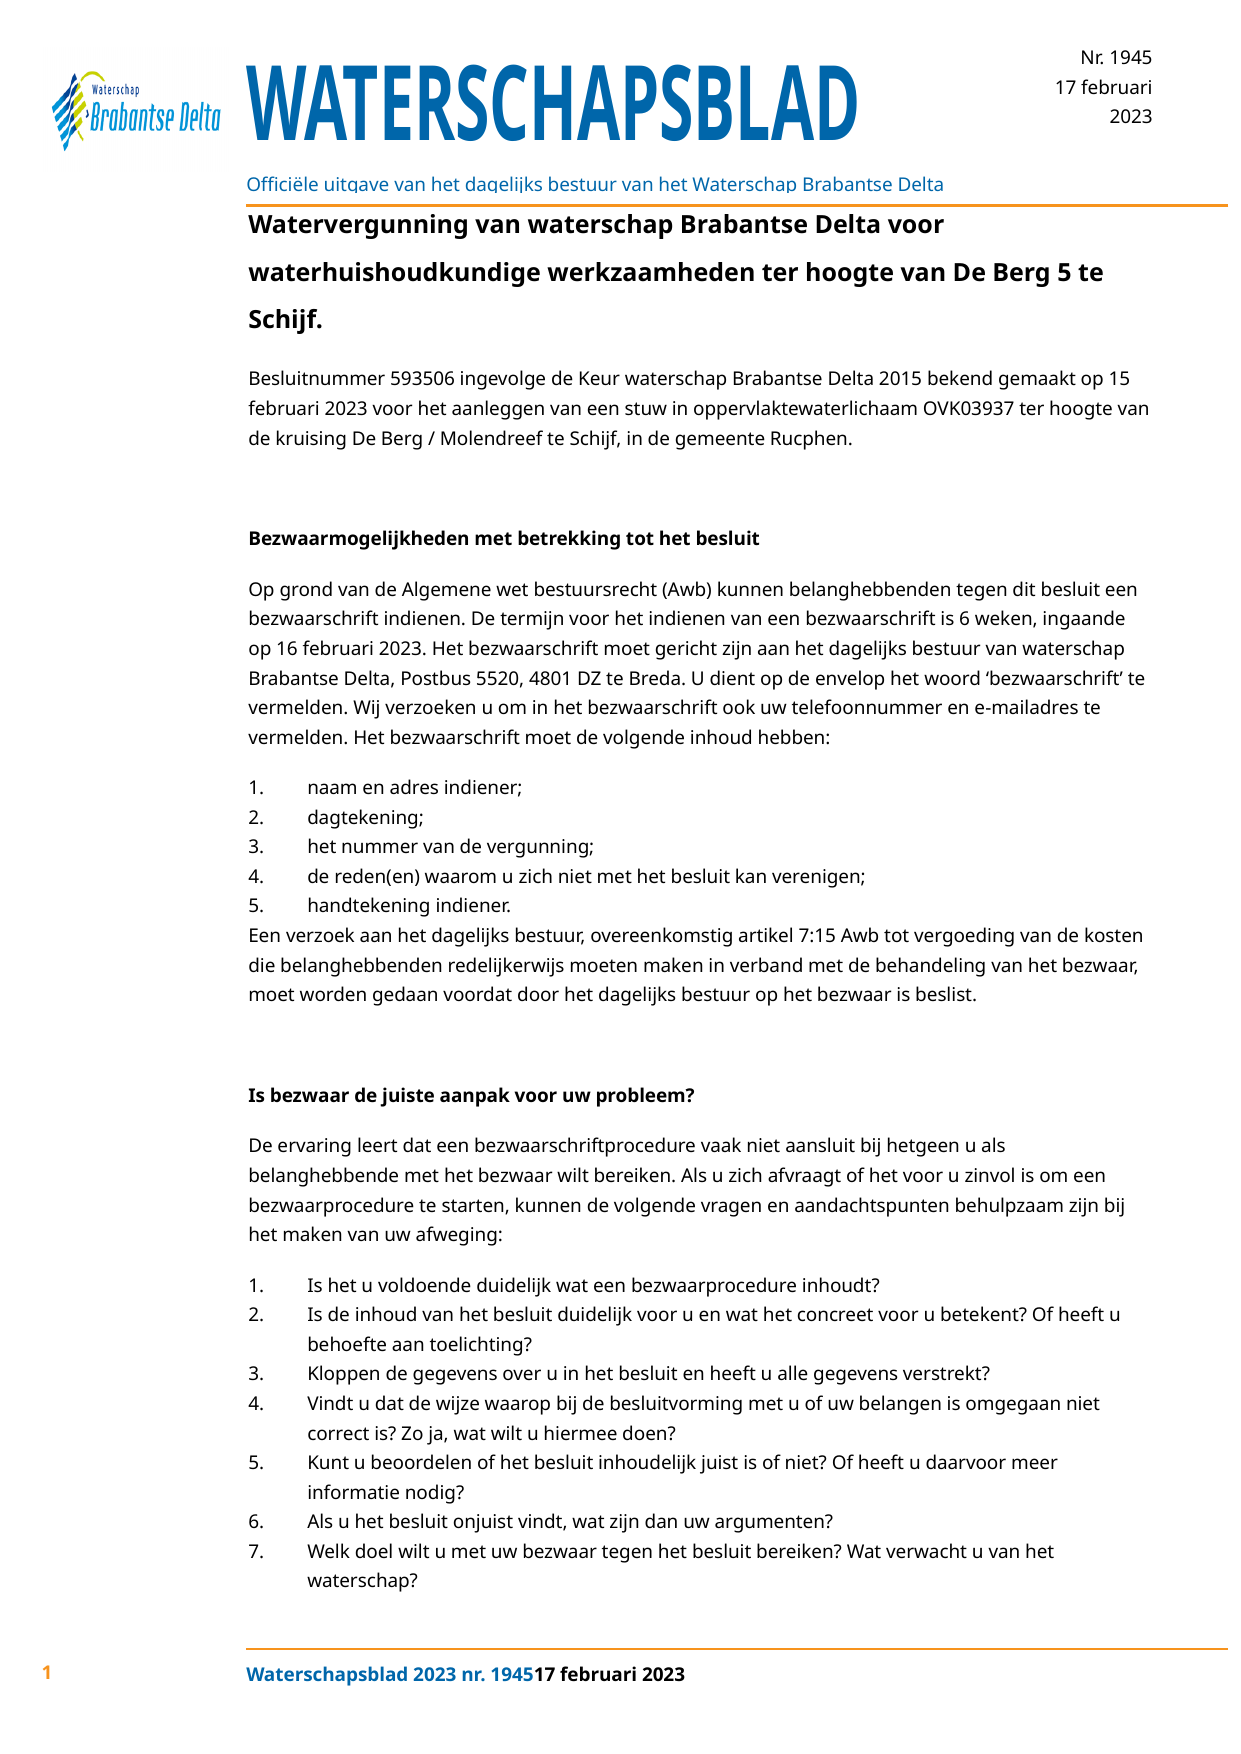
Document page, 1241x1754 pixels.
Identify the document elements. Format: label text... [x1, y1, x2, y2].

text Bezwaarmogelijkheden met betrekking tot het besluit [248, 526, 1152, 551]
picture [41, 47, 231, 172]
list het nummer van de vergunning; [248, 833, 1152, 859]
text Is bezwaar de juiste aanpak voor uw probleem? [248, 1082, 1152, 1108]
text Watervergunning van waterschap Brabantse Delta voor waterhuishoudkundige werkzaamheden ter hoogte van De Berg 5 te Schijf. [248, 207, 1152, 336]
list dagtekening; [248, 804, 1152, 829]
text Een verzoek aan het dagelijks bestuur, overeenkomstig artikel 7:15 Awb tot vergoeding van de kosten die belanghebbenden redelijkerwijs moeten maken in verband met de behandeling van het bezwaar, moet worden gedaan voordat door het dagelijks bestuur op het bezwaar is beslist. [248, 922, 1152, 1007]
list Welk doel wilt u met uw bezwaar tegen het besluit bereiken? Wat verwacht u van het waterschap? [248, 1538, 1152, 1593]
text De ervaring leert dat een bezwaarschriftprocedure vaak niet aansluit bij hetgeen u als belanghebbende met het bezwaar wilt bereiken. Als u zich afvraagt of het voor u zinvol is om een bezwaarprocedure te starten, kunnen de volgende vragen en aandachtspunten behulpzaam zijn bij het maken van uw afweging: [248, 1133, 1152, 1247]
list Is het u voldoende duidelijk wat een bezwaarprocedure inhoudt? [248, 1272, 1152, 1297]
text Op grond van de Algemene wet bestuursrecht (Awb) kunnen belanghebbenden tegen dit besluit een bezwaarschrift indienen. De termijn voor het indienen van een bezwaarschrift is 6 weken, ingaande op 16 februari 2023. Het bezwaarschrift moet gericht zijn aan het dagelijks bestuur van waterschap Brabantse Delta, Postbus 5520, 4801 DZ te Breda. U dient op de envelop het woord ‘bezwaarschrift’ te vermelden. Wij verzoeken u om in het bezwaarschrift ook uw telefoonnummer en e‑mailadres te vermelden. Het bezwaarschrift moet de volgende inhoud hebben: [248, 576, 1152, 749]
list naam en adres indiener; [248, 774, 1152, 800]
list Kunt u beoordelen of het besluit inhoudelijk juist is of niet? Of heeft u daarvoor meer informatie nodig? [248, 1449, 1152, 1504]
list Vindt u dat de wijze waarop bij de besluitvorming met u of uw belangen is omgegaan niet correct is? Zo ja, wat wilt u hiermee doen? [248, 1390, 1152, 1445]
list handtekening indiener. [248, 893, 1152, 918]
list de reden(en) waarom u zich niet met het besluit kan verenigen; [248, 863, 1152, 889]
text Besluitnummer 593506 ingevolge de Keur waterschap Brabantse Delta 2015 bekend gemaakt op 15 februari 2023 voor het aanleggen van een stuw in oppervlaktewaterlichaam OVK03937 ter hoogte van de kruising De Berg / Molendreef te Schijf, in de gemeente Rucphen. [248, 366, 1152, 450]
list Is de inhoud van het besluit duidelijk voor u en wat het concreet voor u betekent? Of heeft u behoefte aan toelichting? [248, 1301, 1152, 1357]
list Kloppen de gegevens over u in het besluit en heeft u alle gegevens verstrekt? [248, 1361, 1152, 1386]
list Als u het besluit onjuist vindt, wat zijn dan uw argumenten? [248, 1508, 1152, 1534]
